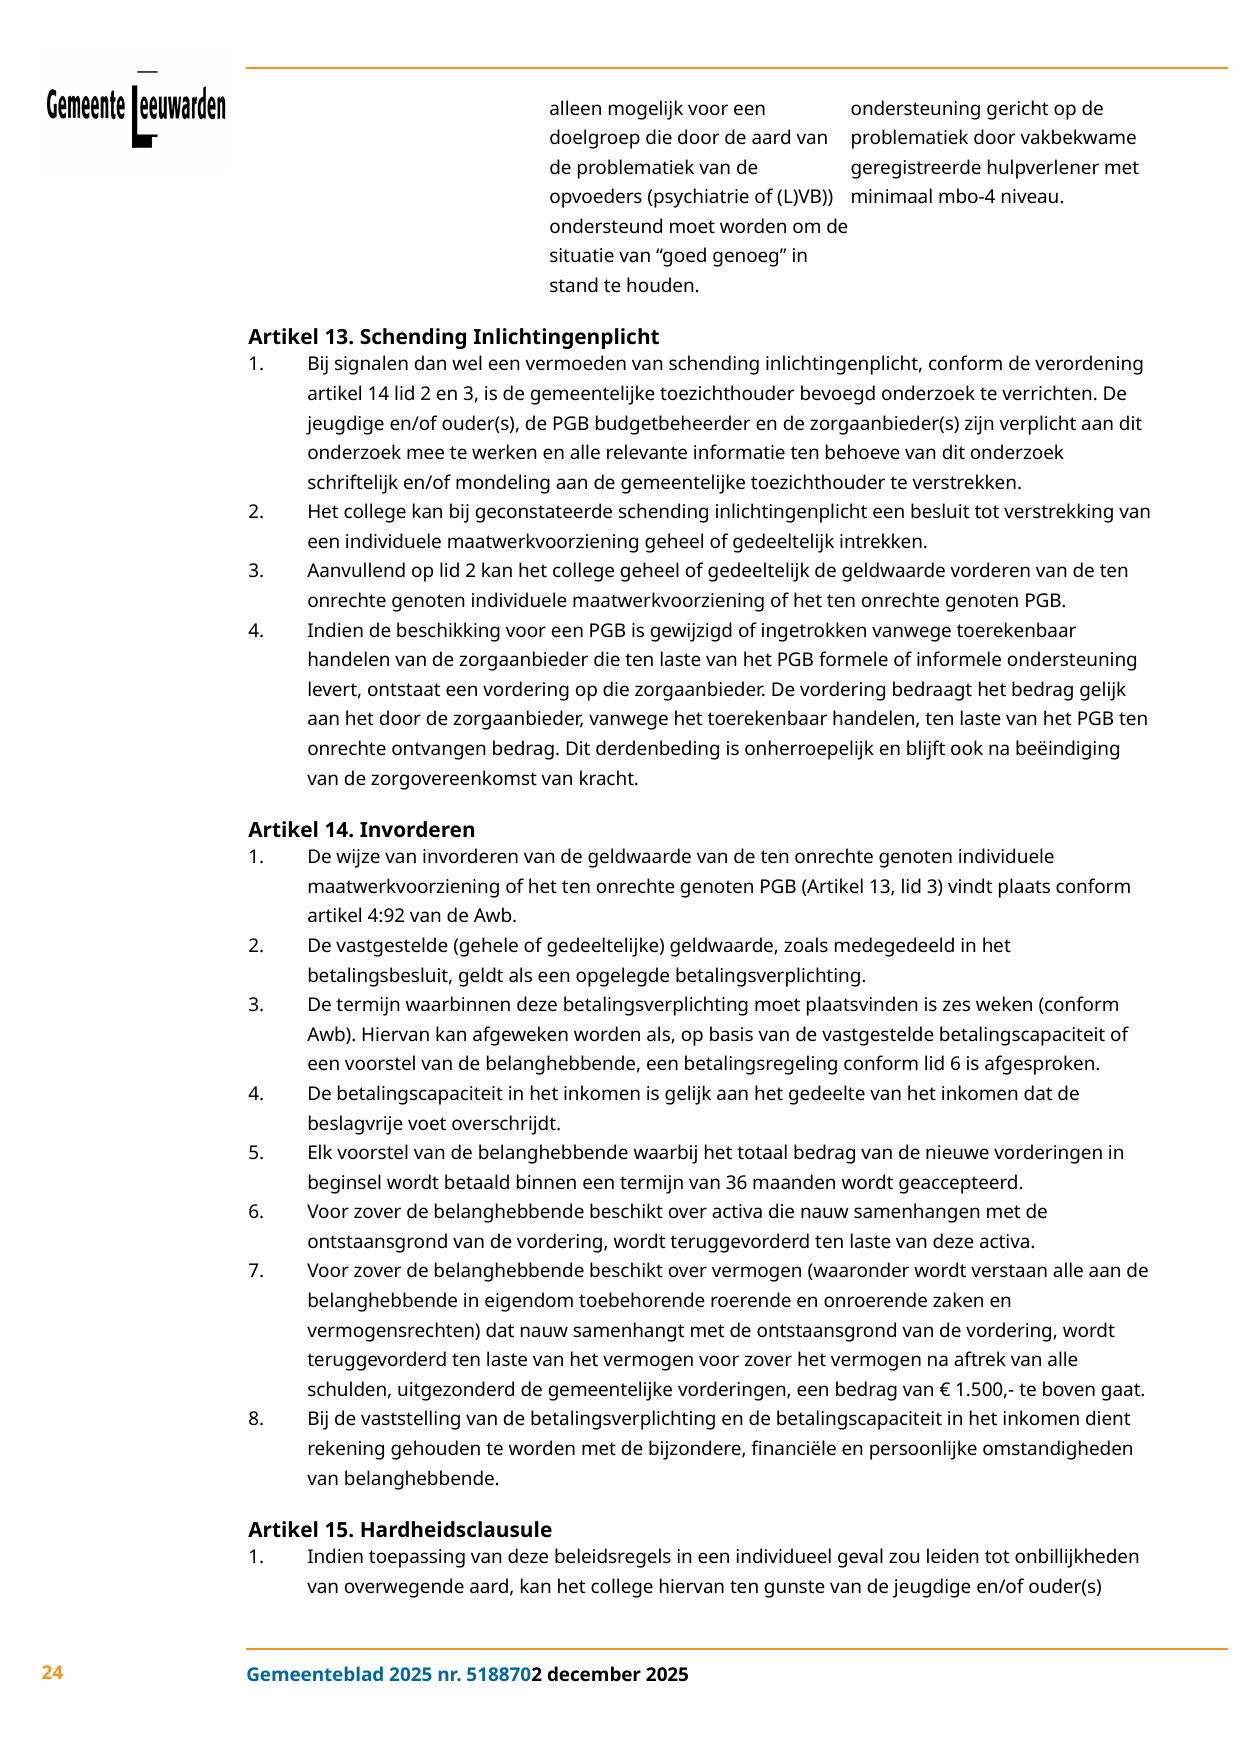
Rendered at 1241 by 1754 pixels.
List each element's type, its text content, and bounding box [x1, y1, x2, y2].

list Elk voorstel van de belanghebbende waarbij het totaal bedrag van de nieuwe vorderingen in beginsel wordt betaald binnen een termijn van 36 maanden wordt geaccepteerd. [248, 1139, 1152, 1195]
list Bij signalen dan wel een vermoeden van schending inlichtingenplicht, conform de verordening artikel 14 lid 2 en 3, is de gemeentelijke toezichthouder bevoegd onderzoek te verrichten. De jeugdige en/of ouder(s), de PGB budgetbeheerder en de zorgaanbieder(s) zijn verplicht aan dit onderzoek mee te werken en alle relevante informatie ten behoeve van dit onderzoek schriftelijk en/of mondeling aan de gemeentelijke toezichthouder te verstrekken. [248, 351, 1152, 494]
table_cell [248, 95, 549, 298]
list Bij de vaststelling van de betalingsverplichting en de betalingscapaciteit in het inkomen dient rekening gehouden te worden met de bijzondere, financiële en persoonlijke omstandigheden van belanghebbende. [248, 1406, 1152, 1491]
list Het college kan bij geconstateerde schending inlichtingenplicht een besluit tot verstrekking van een individuele maatwerkvoorziening geheel of gedeeltelijk intrekken. [248, 498, 1152, 554]
list Voor zover de belanghebbende beschikt over activa die nauw samenhangen met de ontstaansgrond van de vordering, wordt teruggevorderd ten laste van deze activa. [248, 1198, 1152, 1254]
list De wijze van invorderen van de geldwaarde van de ten onrechte genoten individuele maatwerkvoorziening of het ten onrechte genoten PGB (Artikel 13, lid 3) vindt plaats conform artikel 4:92 van de Awb. [248, 843, 1152, 928]
list Voor zover de belanghebbende beschikt over vermogen (waaronder wordt verstaan alle aan de belanghebbende in eigendom toebehorende roerende en onroerende zaken en vermogensrechten) dat nauw samenhangt met de ontstaansgrond van de vordering, wordt teruggevorderd ten laste van het vermogen voor zover het vermogen na aftrek van alle schulden, uitgezonderd de gemeentelijke vorderingen, een bedrag van € 1.500,- te boven gaat. [248, 1258, 1152, 1402]
list Aanvullend op lid 2 kan het college geheel of gedeeltelijk de geldwaarde vorderen van de ten onrechte genoten individuele maatwerkvoorziening of het ten onrechte genoten PGB. [248, 558, 1152, 613]
list De termijn waarbinnen deze betalingsverplichting moet plaatsvinden is zes weken (conform Awb). Hiervan kan afgeweken worden als, op basis van de vastgestelde betalingscapaciteit of een voorstel van de belanghebbende, een betalingsregeling conform lid 6 is afgesproken. [248, 991, 1152, 1076]
text Artikel 14. Invorderen [248, 815, 1152, 843]
list Indien toepassing van deze beleidsregels in een individueel geval zou leiden tot onbillijkheden van overwegende aard, kan het college hiervan ten gunste van de jeugdige en/of ouder(s) [248, 1544, 1152, 1599]
list Indien de beschikking voor een PGB is gewijzigd of ingetrokken vanwege toerekenbaar handelen van de zorgaanbieder die ten laste van het PGB formele of informele ondersteuning levert, ontstaat een vordering op die zorgaanbieder. De vordering bedraagt het bedrag gelijk aan het door de zorgaanbieder, vanwege het toerekenbaar handelen, ten laste van het PGB ten onrechte ontvangen bedrag. Dit derdenbeding is onherroepelijk en blijft ook na beëindiging van de zorgovereenkomst van kracht. [248, 617, 1152, 790]
text Artikel 15. Hardheidsclausule [248, 1515, 1152, 1544]
table_cell ondersteuning gericht op de problematiek door vakbekwame geregistreerde hulpverlener met minimaal mbo-4 niveau. [850, 95, 1152, 298]
table_cell alleen mogelijk voor een doelgroep die door de aard van de problematiek van de opvoeders (psychiatrie of (L)VB)) ondersteund moet worden om de situatie van “goed genoeg” in stand te houden. [549, 95, 850, 298]
list De betalingscapaciteit in het inkomen is gelijk aan het gedeelte van het inkomen dat de beslagvrije voet overschrijdt. [248, 1080, 1152, 1136]
text Artikel 13. Schending Inlichtingenplicht [248, 322, 1152, 351]
list De vastgestelde (gehele of gedeeltelijke) geldwaarde, zoals medegedeeld in het betalingsbesluit, geldt als een opgelegde betalingsverplichting. [248, 932, 1152, 988]
picture [41, 47, 231, 172]
